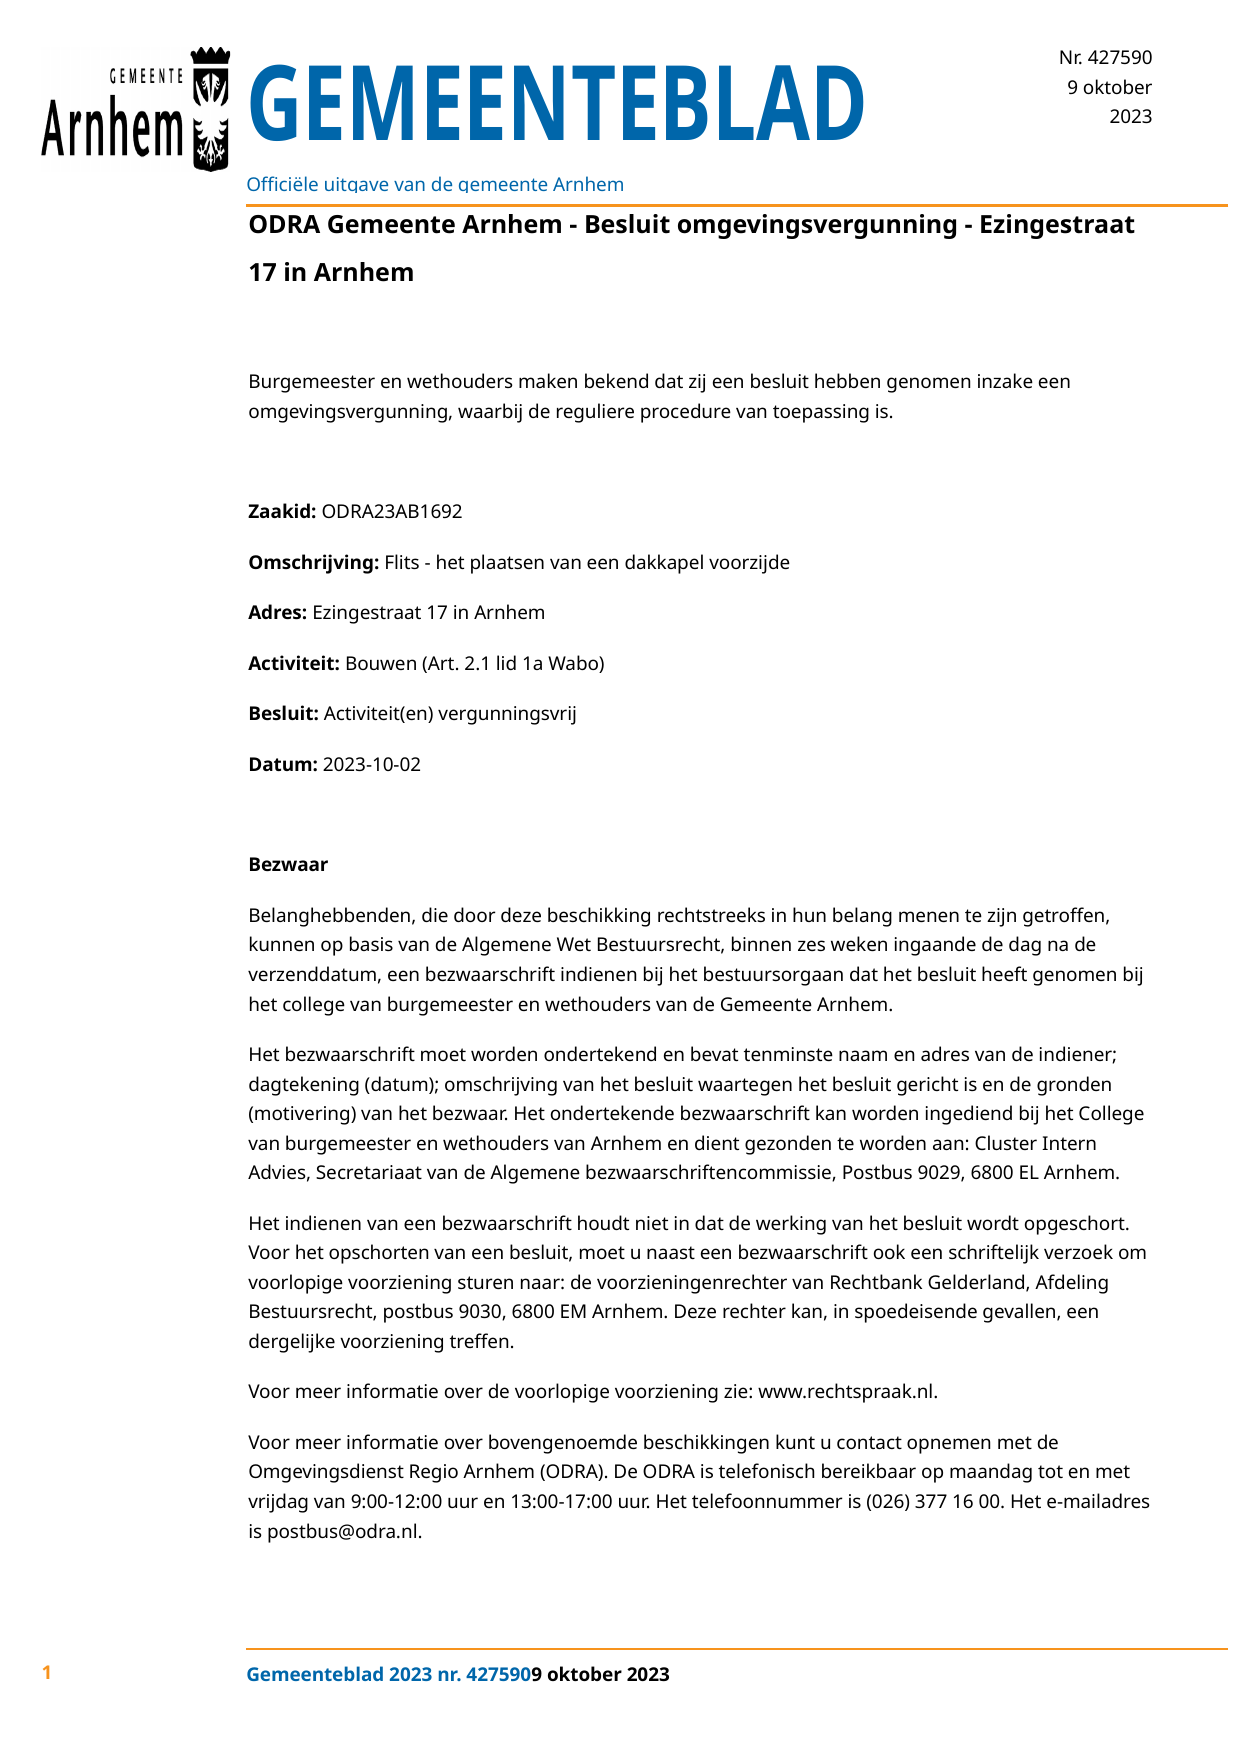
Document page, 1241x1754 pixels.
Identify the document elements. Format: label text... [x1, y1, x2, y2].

text Voor meer informatie over de voorlopige voorziening zie: www.rechtspraak.nl. [248, 1379, 1152, 1404]
text Besluit: Activiteit(en) vergunningsvrij [248, 700, 1152, 726]
text Zaakid: ODRA23AB1692 [248, 499, 1152, 524]
text Burgemeester en wethouders maken bekend dat zij een besluit hebben genomen inzake een omgevingsvergunning, waarbij de reguliere procedure van toepassing is. [248, 368, 1152, 424]
text Belanghebbenden, die door deze beschikking rechtstreeks in hun belang menen te zijn getroffen, kunnen op basis van de Algemene Wet Bestuursrecht, binnen zes weken ingaande de dag na de verzenddatum, een bezwaarschrift indienen bij het bestuursorgaan dat het besluit heeft genomen bij het college van burgemeester en wethouders van de Gemeente Arnhem. [248, 902, 1152, 1017]
text Het indienen van een bezwaarschrift houdt niet in dat de werking van het besluit wordt opgeschort. Voor het opschorten van een besluit, moet u naast een bezwaarschrift ook een schriftelijk verzoek om voorlopige voorziening sturen naar: de voorzieningenrechter van Rechtbank Gelderland, Afdeling Bestuursrecht, postbus 9030, 6800 EM Arnhem. Deze rechter kan, in spoedeisende gevallen, een dergelijke voorziening treffen. [248, 1210, 1152, 1354]
text Datum: 2023-10-02 [248, 751, 1152, 777]
text Adres: Ezingestraat 17 in Arnhem [248, 599, 1152, 625]
text ODRA Gemeente Arnhem - Besluit omgevingsvergunning - Ezingestraat 17 in Arnhem [248, 207, 1152, 288]
text Het bezwaarschrift moet worden ondertekend en bevat tenminste naam en adres van de indiener; dagtekening (datum); omschrijving van het besluit waartegen het besluit gericht is en de gronden (motivering) van het bezwaar. Het ondertekende bezwaarschrift kan worden ingediend bij het College van burgemeester en wethouders van Arnhem en dient gezonden te worden aan: Cluster Intern Advies, Secretariaat van de Algemene bezwaarschriftencommissie, Postbus 9029, 6800 EL Arnhem. [248, 1041, 1152, 1185]
picture [41, 47, 231, 172]
text Omschrijving: Flits - het plaatsen van een dakkapel voorzijde [248, 549, 1152, 575]
text Bezwaar [248, 852, 1152, 877]
text Activiteit: Bouwen (Art. 2.1 lid 1a Wabo) [248, 650, 1152, 676]
text Voor meer informatie over bovengenoemde beschikkingen kunt u contact opnemen met de Omgevingsdienst Regio Arnhem (ODRA). De ODRA is telefonisch bereikbaar op maandag tot en met vrijdag van 9:00-12:00 uur en 13:00-17:00 uur. Het telefoonnummer is (026) 377 16 00. Het e-mailadres is postbus@odra.nl. [248, 1429, 1152, 1544]
